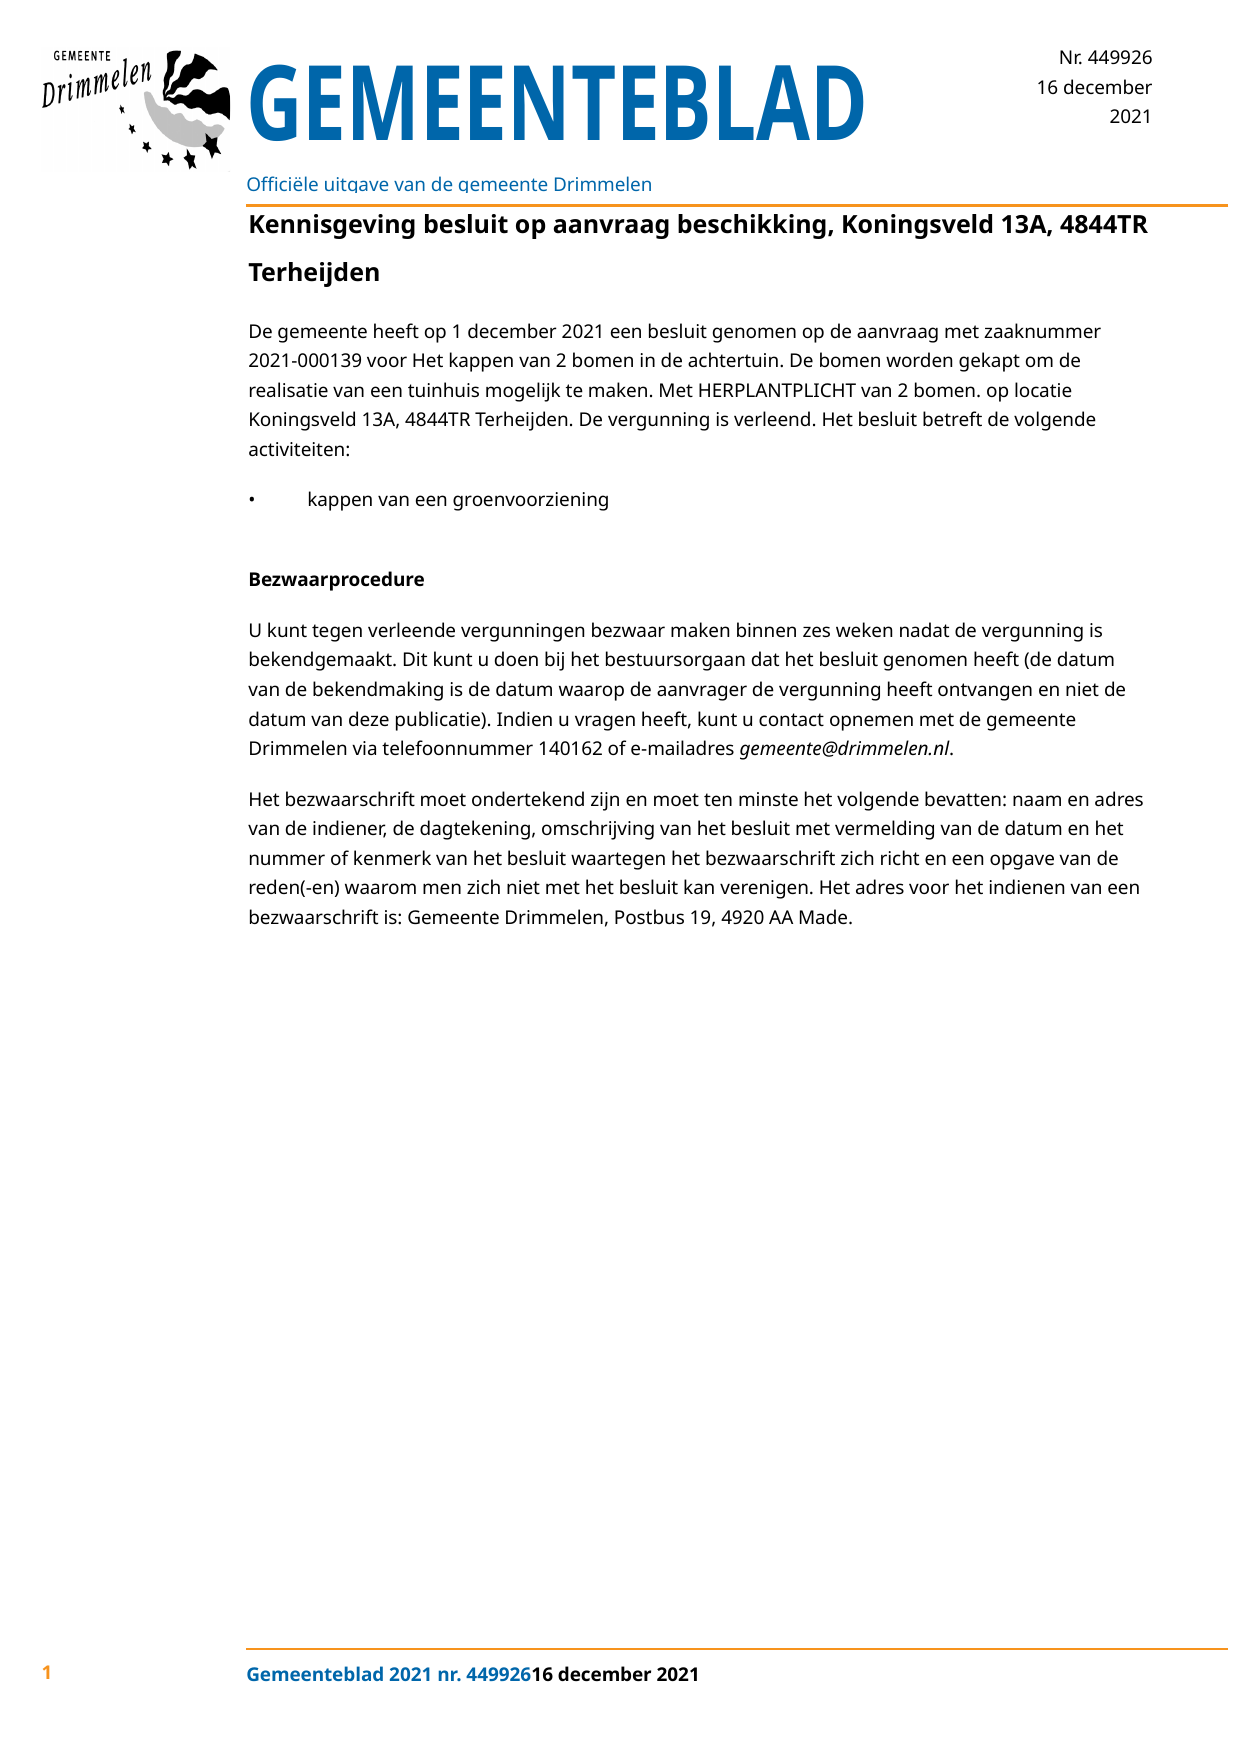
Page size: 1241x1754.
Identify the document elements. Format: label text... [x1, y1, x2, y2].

text De gemeente heeft op 1 december 2021 een besluit genomen op de aanvraag met zaaknummer 2021-000139 voor Het kappen van 2 bomen in de achtertuin. De bomen worden gekapt om de realisatie van een tuinhuis mogelijk te maken. Met HERPLANTPLICHT van 2 bomen. op locatie Koningsveld 13A, 4844TR Terheijden. De vergunning is verleend. Het besluit betreft de volgende activiteiten: [248, 318, 1152, 462]
text Het bezwaarschrift moet ondertekend zijn en moet ten minste het volgende bevatten: naam en adres van de indiener, de dagtekening, omschrijving van het besluit met vermelding van de datum en het nummer of kenmerk van het besluit waartegen het bezwaarschrift zich richt en een opgave van de reden(-en) waarom men zich niet met het besluit kan verenigen. Het adres voor het indienen van een bezwaarschrift is: Gemeente Drimmelen, Postbus 19, 4920 AA Made. [248, 786, 1152, 930]
list kappen van een groenvoorziening [248, 487, 1152, 512]
text Bezwaarprocedure [248, 567, 1152, 592]
picture [41, 47, 231, 172]
text U kunt tegen verleende vergunningen bezwaar maken binnen zes weken nadat de vergunning is bekendgemaakt. Dit kunt u doen bij het bestuursorgaan dat het besluit genomen heeft (de datum van de bekendmaking is de datum waarop de aanvrager de vergunning heeft ontvangen en niet de datum van deze publicatie). Indien u vragen heeft, kunt u contact opnemen met de gemeente Drimmelen via telefoonnummer 140162 of e-mailadres gemeente@drimmelen.nl. [248, 617, 1152, 761]
text Kennisgeving besluit op aanvraag beschikking, Koningsveld 13A, 4844TR Terheijden [248, 207, 1152, 288]
